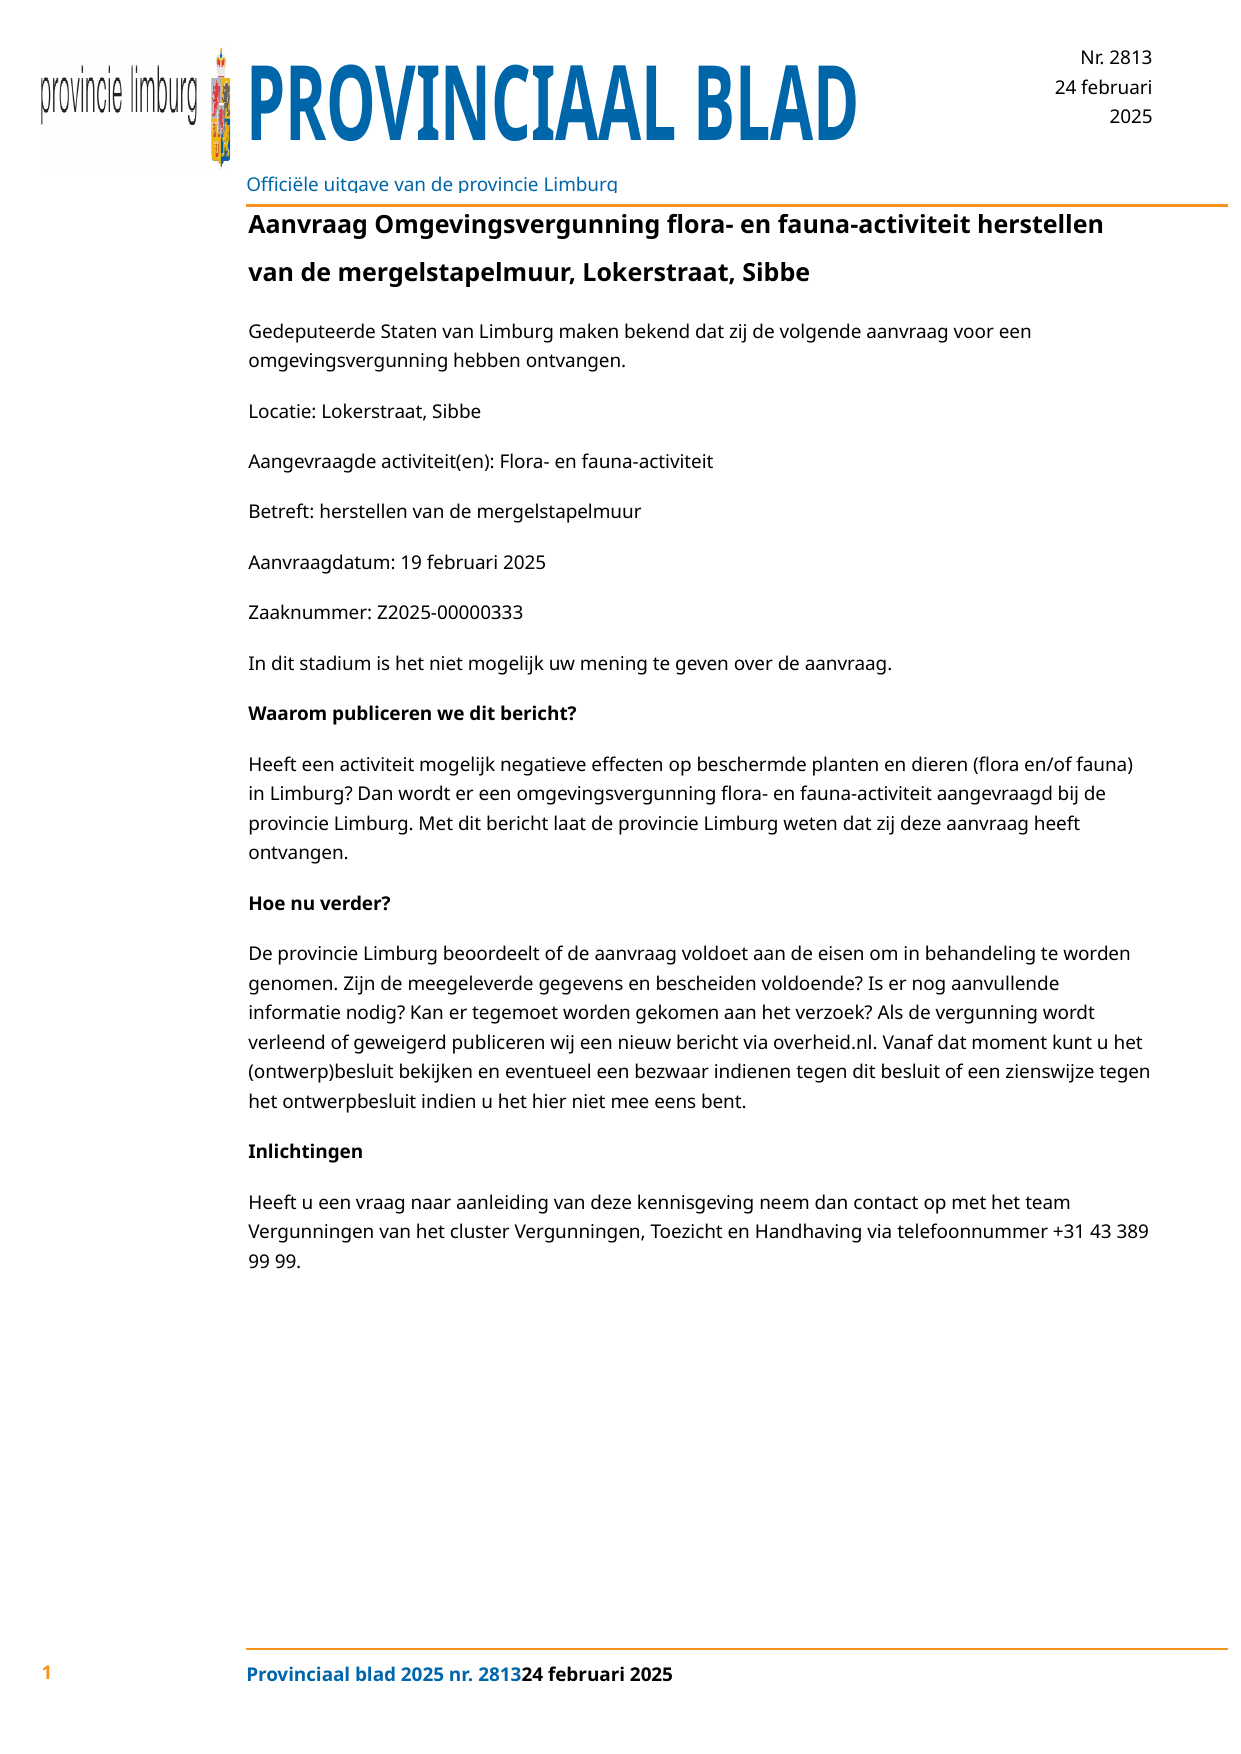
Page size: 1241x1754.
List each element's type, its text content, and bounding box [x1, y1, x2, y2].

text Gedeputeerde Staten van Limburg maken bekend dat zij de volgende aanvraag voor een omgevingsvergunning hebben ontvangen. [248, 318, 1152, 373]
text In dit stadium is het niet mogelijk uw mening te geven over de aanvraag. [248, 650, 1152, 676]
text Aanvraag Omgevingsvergunning flora- en fauna-activiteit herstellen van de mergelstapelmuur, Lokerstraat, Sibbe [248, 207, 1152, 288]
text Aangevraagde activiteit(en): Flora- en fauna-activiteit [248, 448, 1152, 474]
text Betreft: herstellen van de mergelstapelmuur [248, 499, 1152, 524]
text Waarom publiceren we dit bericht? [248, 700, 1152, 726]
text Hoe nu verder? [248, 890, 1152, 916]
text De provincie Limburg beoordeelt of de aanvraag voldoet aan de eisen om in behandeling te worden genomen. Zijn de meegeleverde gegevens en bescheiden voldoende? Is er nog aanvullende informatie nodig? Kan er tegemoet worden gekomen aan het verzoek? Als de vergunning wordt verleend of geweigerd publiceren wij een nieuw bericht via overheid.nl. Vanaf dat moment kunt u het (ontwerp)besluit bekijken en eventueel een bezwaar indienen tegen dit besluit of een zienswijze tegen het ontwerpbesluit indien u het hier niet mee eens bent. [248, 940, 1152, 1114]
text Heeft een activiteit mogelijk negatieve effecten op beschermde planten en dieren (flora en/of fauna) in Limburg? Dan wordt er een omgevingsvergunning flora- en fauna-activiteit aangevraagd bij de provincie Limburg. Met dit bericht laat de provincie Limburg weten dat zij deze aanvraag heeft ontvangen. [248, 751, 1152, 865]
text Zaaknummer: Z2025-00000333 [248, 599, 1152, 625]
text Inlichtingen [248, 1139, 1152, 1164]
text Locatie: Lokerstraat, Sibbe [248, 398, 1152, 424]
text Aanvraagdatum: 19 februari 2025 [248, 549, 1152, 575]
text Heeft u een vraag naar aanleiding van deze kennisgeving neem dan contact op met het team Vergunningen van het cluster Vergunningen, Toezicht en Handhaving via telefoonnummer +31 43 389 99 99. [248, 1189, 1152, 1274]
picture [41, 47, 231, 172]
